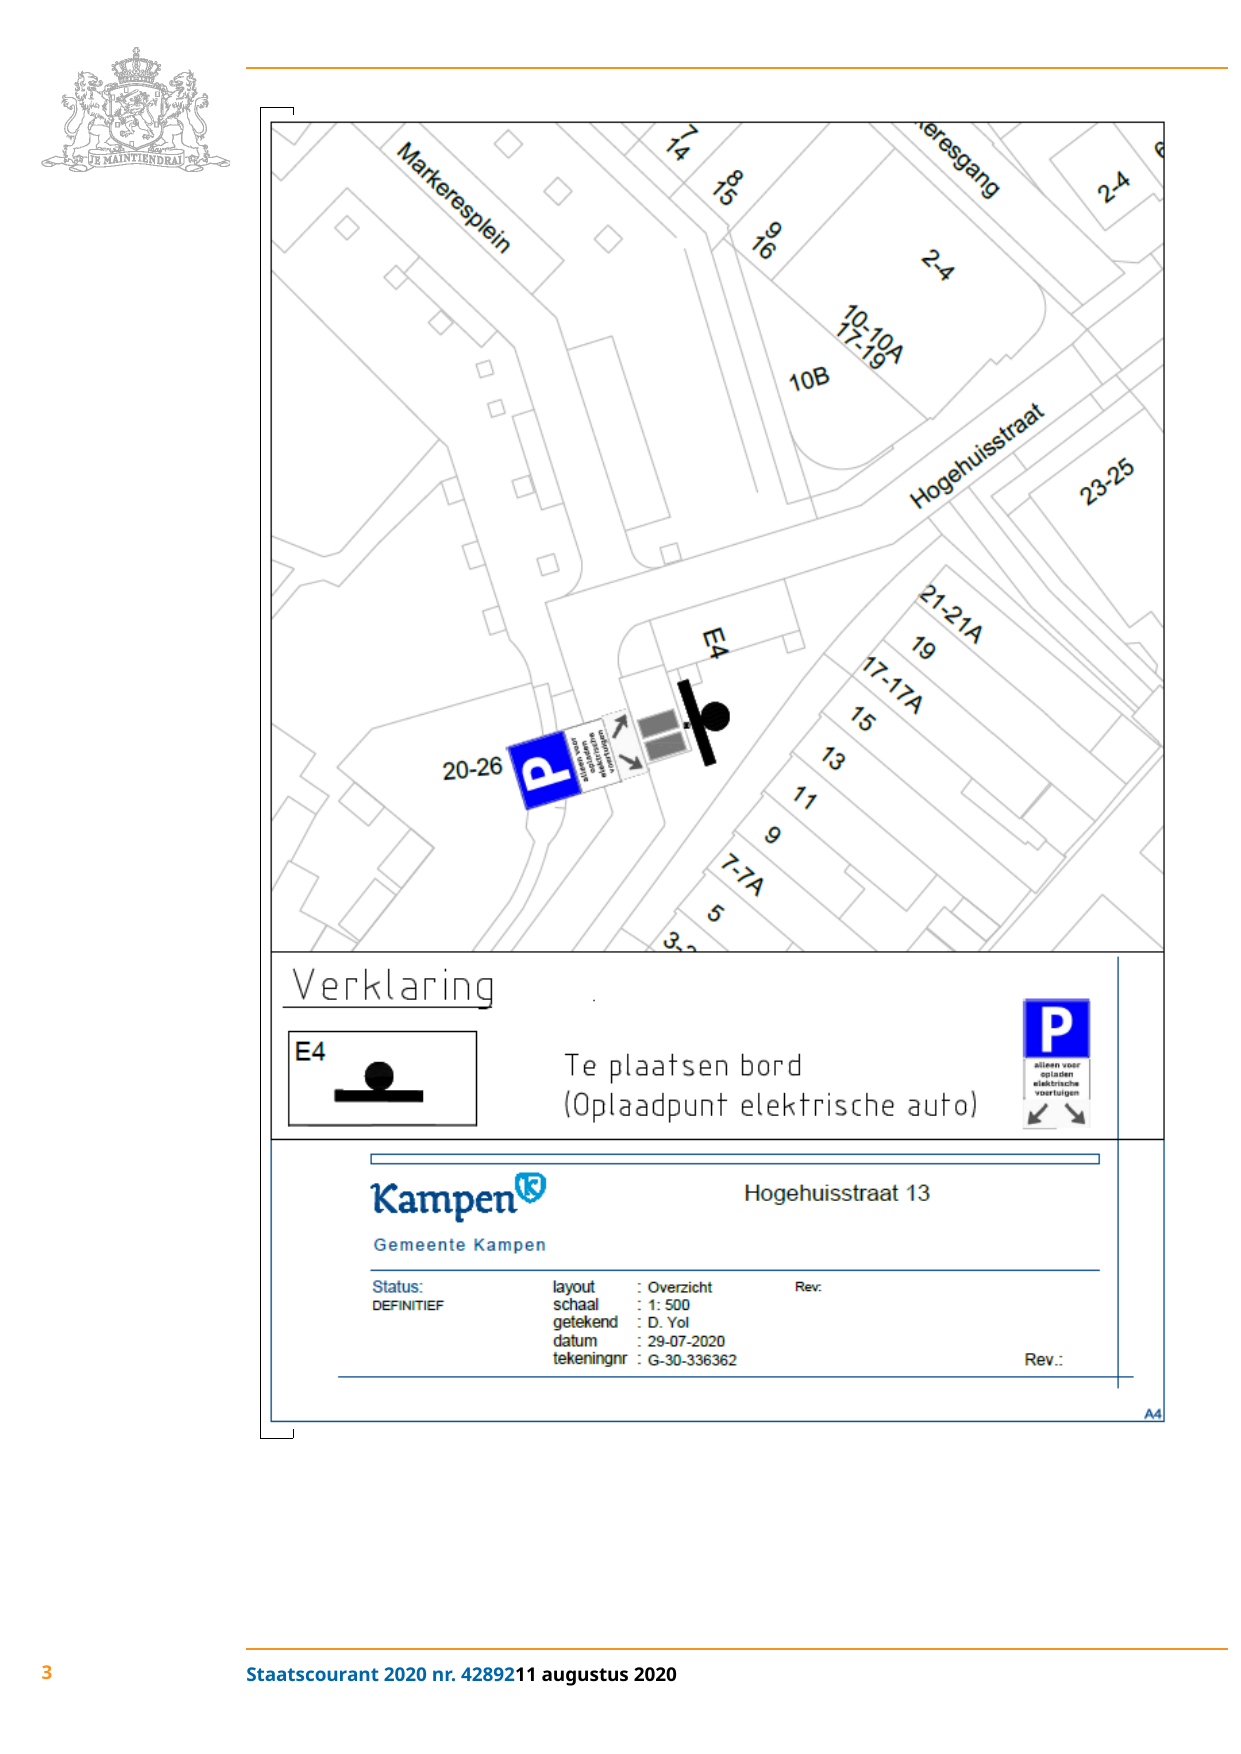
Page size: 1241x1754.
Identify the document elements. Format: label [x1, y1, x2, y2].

picture [268, 115, 1173, 1429]
picture [41, 47, 231, 172]
